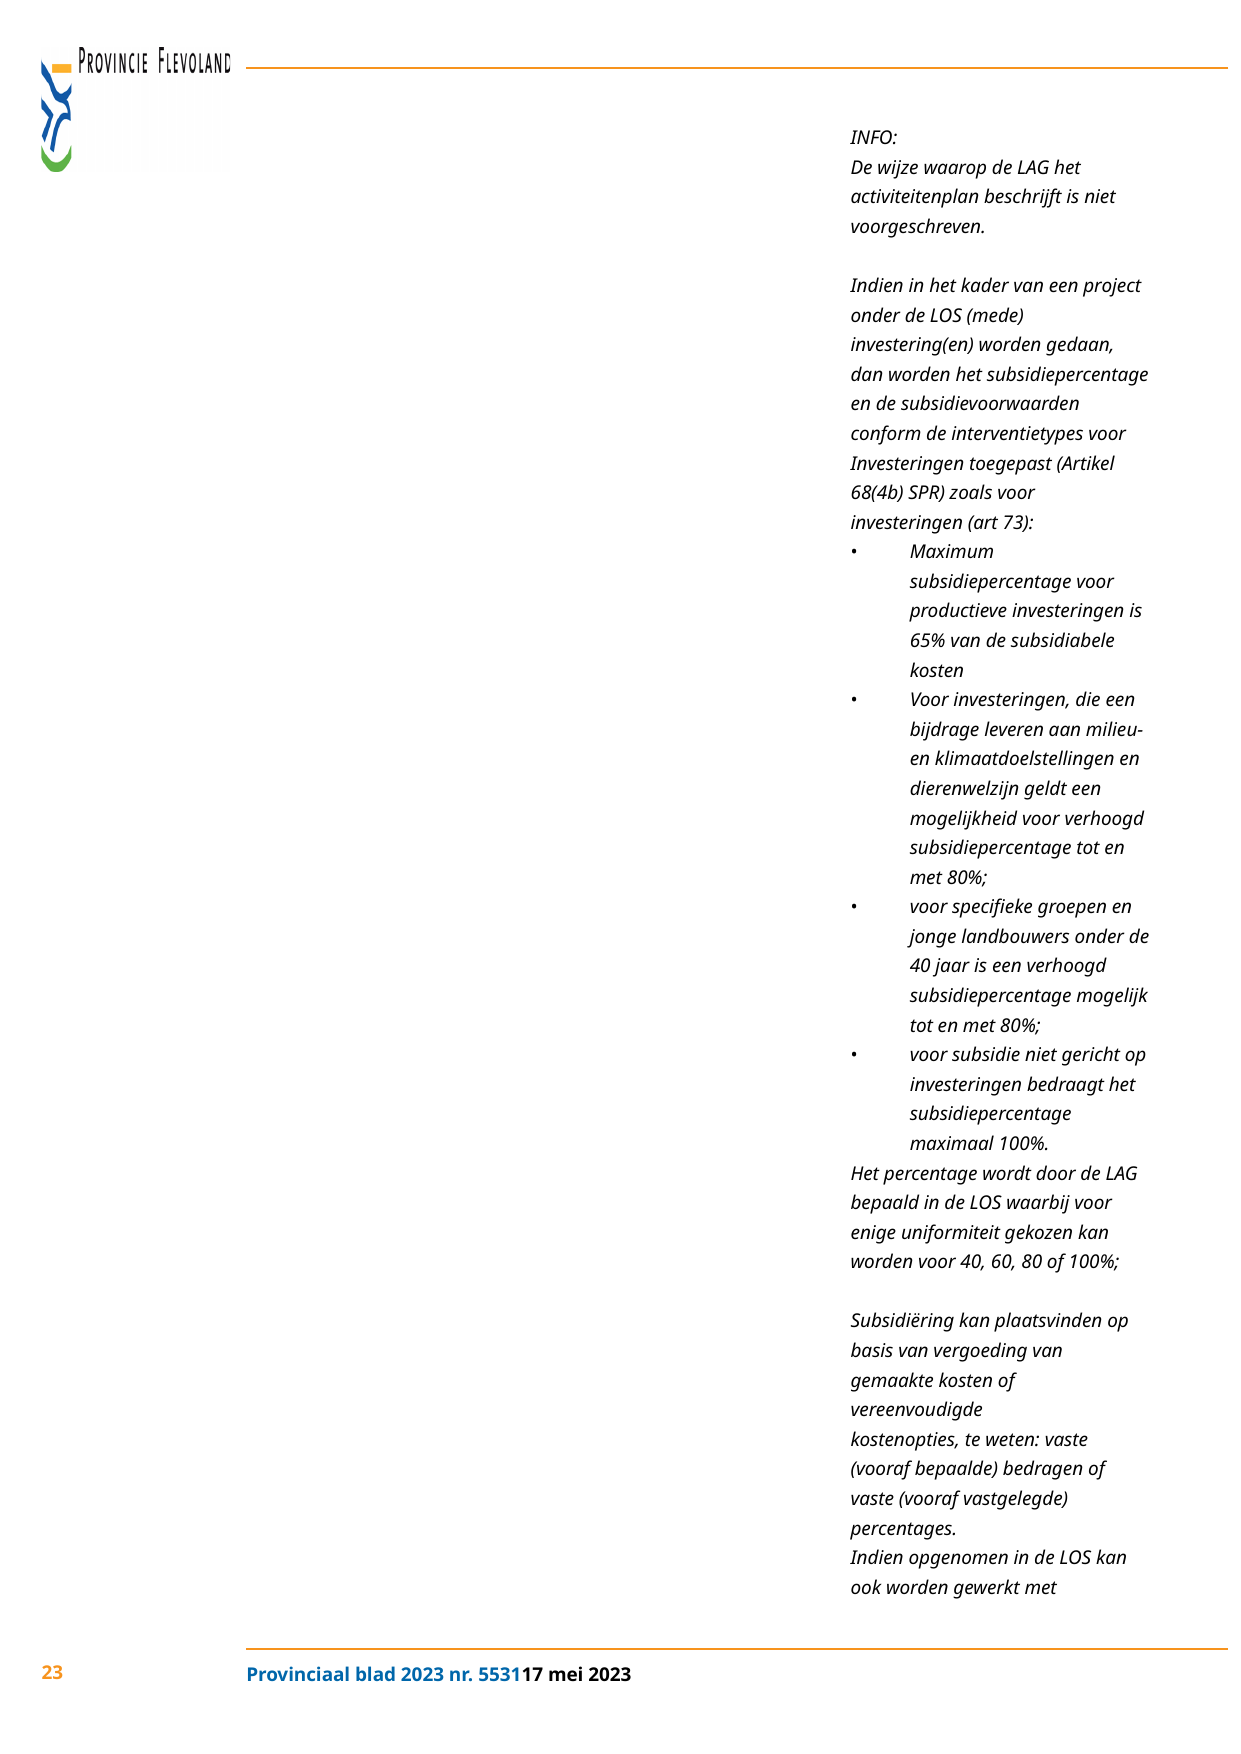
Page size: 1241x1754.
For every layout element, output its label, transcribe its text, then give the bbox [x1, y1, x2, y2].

table_cell [248, 95, 549, 1600]
table_cell [549, 95, 850, 1600]
picture [41, 47, 231, 172]
table_cell INFO: De wijze waarop de LAG het activiteitenplan beschrijft is niet voorgeschreven. Indien in het kader van een project onder de LOS (mede) investering(en) worden gedaan, dan worden het subsidiepercentage en de subsidievoorwaarden conform de interventietypes voor Investeringen toegepast (Artikel 68(4b) SPR) zoals voor investeringen (art 73): Maximum subsidiepercentage voor productieve investeringen is 65% van de subsidiabele kosten Voor investeringen, die een bijdrage leveren aan milieu- en klimaatdoelstellingen en dierenwelzijn geldt een mogelijkheid voor verhoogd subsidiepercentage tot en met 80%; voor specifieke groepen en jonge landbouwers onder de 40 jaar is een verhoogd subsidiepercentage mogelijk tot en met 80%; voor subsidie niet gericht op investeringen bedraagt het subsidiepercentage maximaal 100%. Het percentage wordt door de LAG bepaald in de LOS waarbij voor enige uniformiteit gekozen kan worden voor 40, 60, 80 of 100%; Subsidiëring kan plaatsvinden op basis van vergoeding van gemaakte kosten of vereenvoudigde kostenopties, te weten: vaste (vooraf bepaalde) bedragen of vaste (vooraf vastgelegde) percentages. Indien opgenomen in de LOS kan ook worden gewerkt met [850, 95, 1152, 1600]
